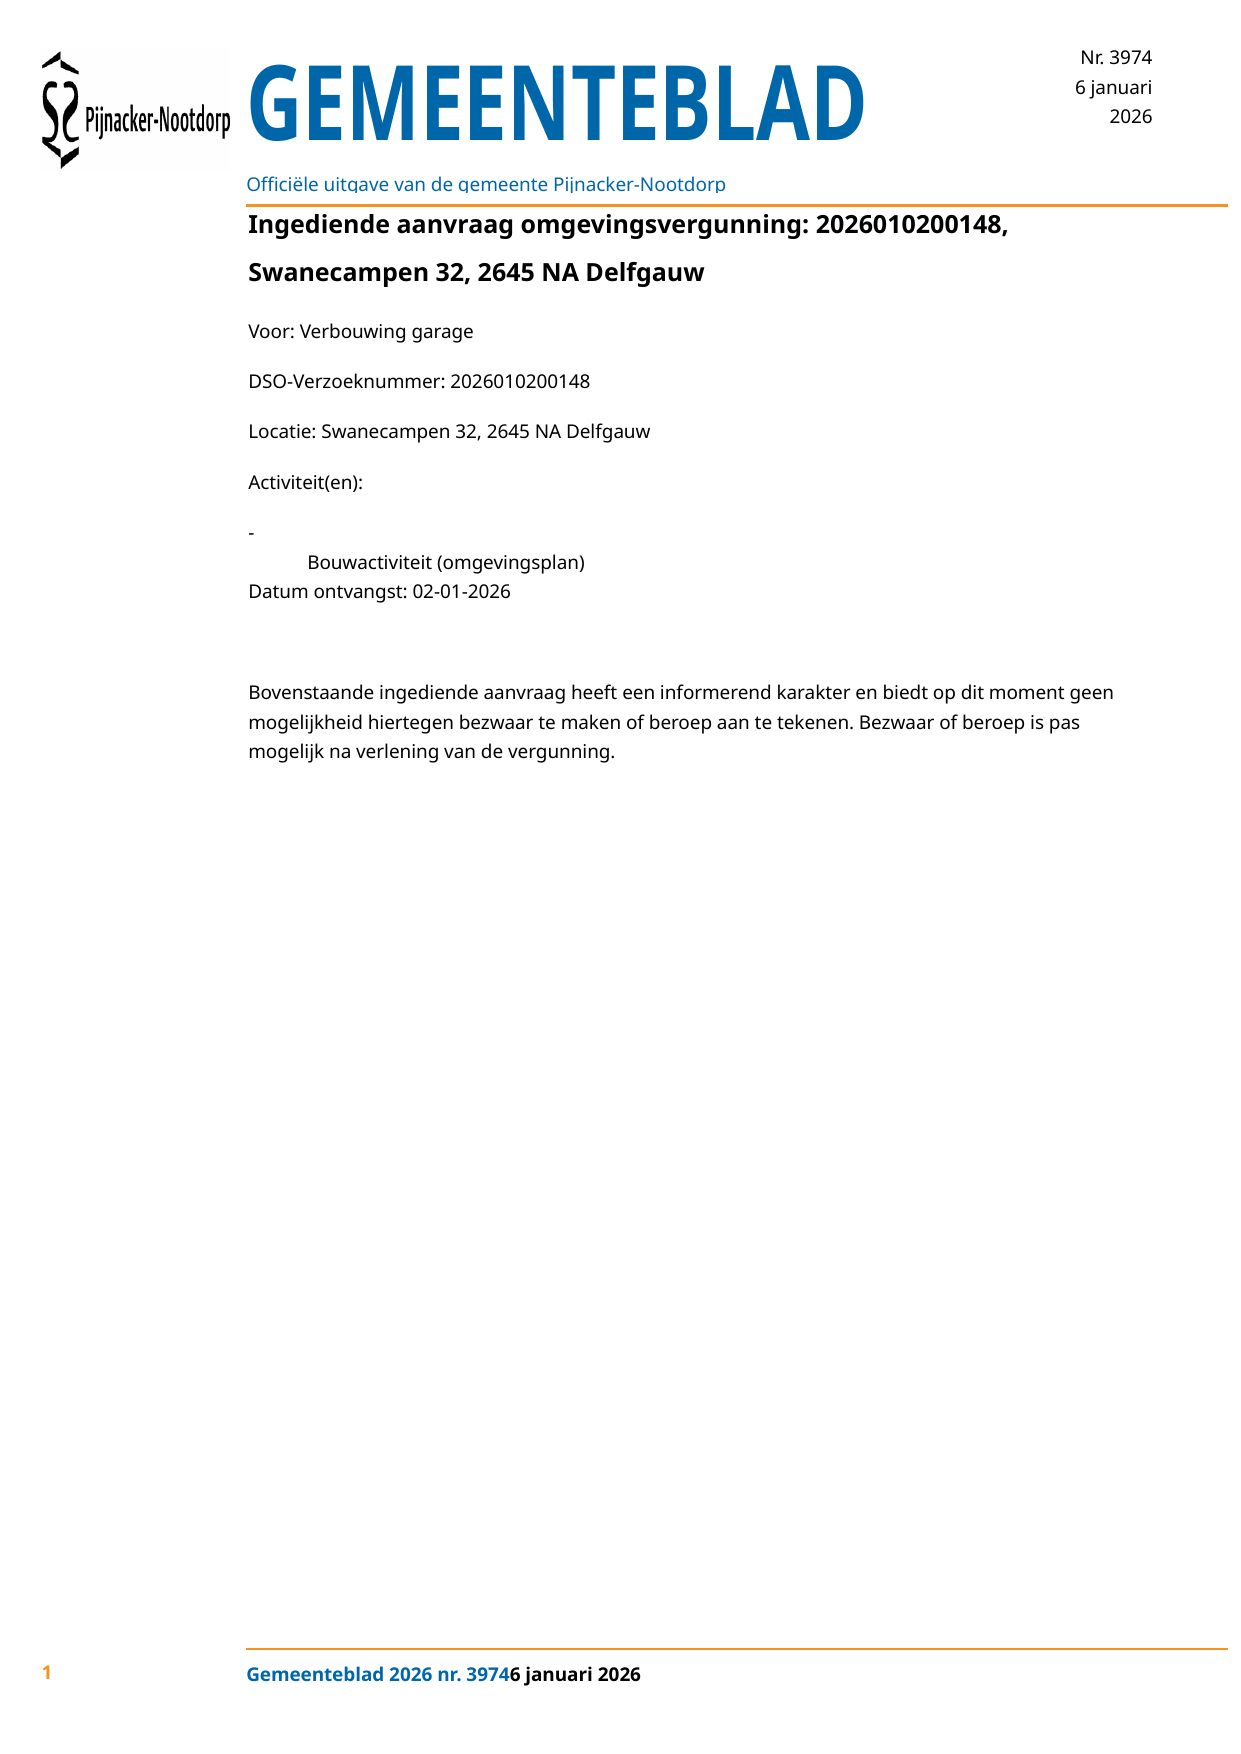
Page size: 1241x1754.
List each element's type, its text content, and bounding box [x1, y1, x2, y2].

text Ingediende aanvraag omgevingsvergunning: 2026010200148, Swanecampen 32, 2645 NA Delfgauw [248, 207, 1152, 288]
text DSO-Verzoeknummer: 2026010200148 [248, 368, 1152, 394]
text Activiteit(en): [248, 469, 1152, 495]
picture [41, 47, 231, 172]
text Locatie: Swanecampen 32, 2645 NA Delfgauw [248, 419, 1152, 444]
text Voor: Verbouwing garage [248, 318, 1152, 344]
text Datum ontvangst: 02-01-2026 [248, 579, 1152, 604]
text Bovenstaande ingediende aanvraag heeft een informerend karakter en biedt op dit moment geen mogelijkheid hiertegen bezwaar te maken of beroep aan te tekenen. Bezwaar of beroep is pas mogelijk na verlening van de vergunning. [248, 679, 1152, 764]
list Bouwactiviteit (omgevingsplan) [248, 549, 1152, 575]
